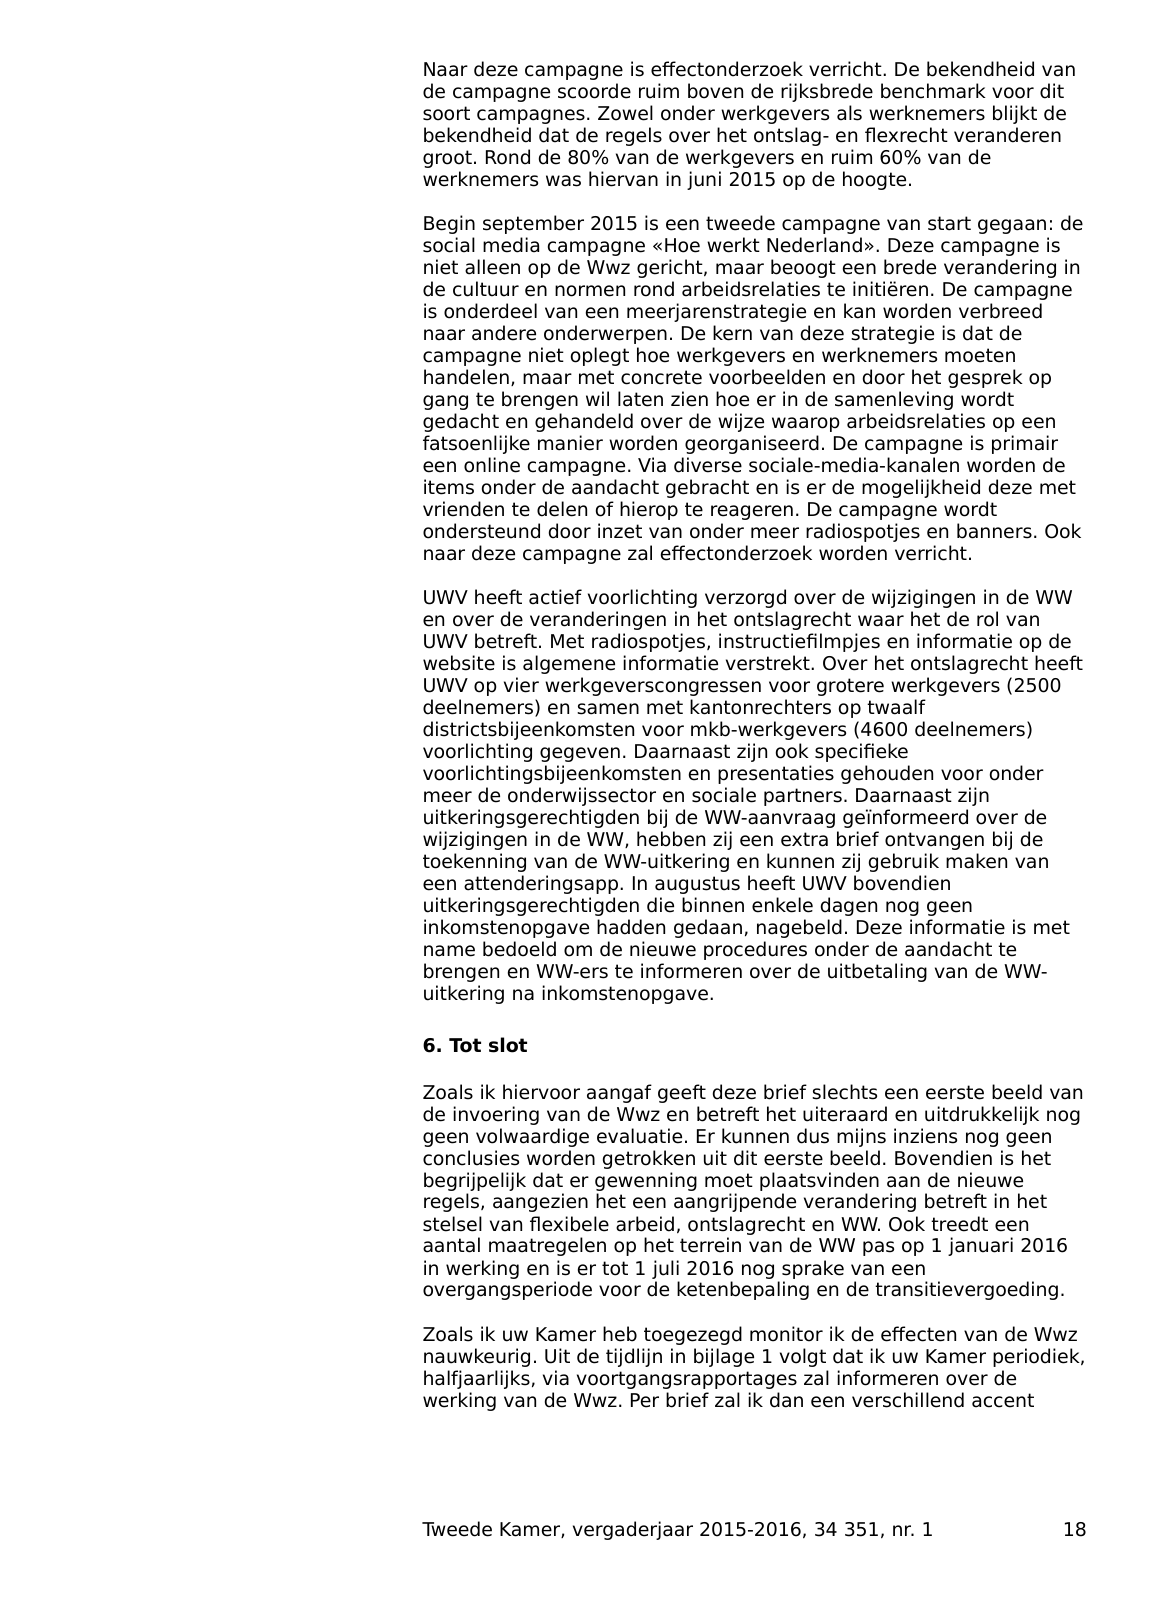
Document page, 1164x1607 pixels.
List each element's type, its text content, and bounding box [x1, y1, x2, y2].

subtitle 6. Tot slot [422, 1034, 1087, 1057]
text Zoals ik hiervoor aangaf geeft deze brief slechts een eerste beeld van de invoering van de Wwz en betreft het uiteraard en uitdrukkelijk nog geen volwaardige evaluatie. Er kunnen dus mijns inziens nog geen conclusies worden getrokken uit dit eerste beeld. Bovendien is het begrijpelijk dat er gewenning moet plaatsvinden aan de nieuwe regels, aangezien het een aangrijpende verandering betreft in het stelsel van flexibele arbeid, ontslagrecht en WW. Ook treedt een aantal maatregelen op het terrein van de WW pas op 1 januari 2016 in werking en is er tot 1 juli 2016 nog sprake van een overgangsperiode voor de ketenbepaling en de transitievergoeding. [422, 1082, 1087, 1301]
text Naar deze campagne is effectonderzoek verricht. De bekendheid van de campagne scoorde ruim boven de rijksbrede benchmark voor dit soort campagnes. Zowel onder werkgevers als werknemers blijkt de bekendheid dat de regels over het ontslag- en flexrecht veranderen groot. Rond de 80% van de werkgevers en ruim 60% van de werknemers was hiervan in juni 2015 op de hoogte. [422, 59, 1087, 191]
text UWV heeft actief voorlichting verzorgd over de wijzigingen in de WW en over de veranderingen in het ontslagrecht waar het de rol van UWV betreft. Met radiospotjes, instructiefilmpjes en informatie op de website is algemene informatie verstrekt. Over het ontslagrecht heeft UWV op vier werkgeverscongressen voor grotere werkgevers (2500 deelnemers) en samen met kantonrechters op twaalf districtsbijeenkomsten voor mkb-werkgevers (4600 deelnemers) voorlichting gegeven. Daarnaast zijn ook specifieke voorlichtingsbijeenkomsten en presentaties gehouden voor onder meer de onderwijssector en sociale partners. Daarnaast zijn uitkeringsgerechtigden bij de WW-aanvraag geïnformeerd over de wijzigingen in de WW, hebben zij een extra brief ontvangen bij de toekenning van de WW-uitkering en kunnen zij gebruik maken van een attenderingsapp. In augustus heeft UWV bovendien uitkeringsgerechtigden die binnen enkele dagen nog geen inkomstenopgave hadden gedaan, nagebeld. Deze informatie is met name bedoeld om de nieuwe procedures onder de aandacht te brengen en WW-ers te informeren over de uitbetaling van de WW-uitkering na inkomstenopgave. [422, 587, 1087, 1004]
text Begin september 2015 is een tweede campagne van start gegaan: de social media campagne «Hoe werkt Nederland». Deze campagne is niet alleen op de Wwz gericht, maar beoogt een brede verandering in de cultuur en normen rond arbeidsrelaties te initiëren. De campagne is onderdeel van een meerjarenstrategie en kan worden verbreed naar andere onderwerpen. De kern van deze strategie is dat de campagne niet oplegt hoe werkgevers en werknemers moeten handelen, maar met concrete voorbeelden en door het gesprek op gang te brengen wil laten zien hoe er in de samenleving wordt gedacht en gehandeld over de wijze waarop arbeidsrelaties op een fatsoenlijke manier worden georganiseerd. De campagne is primair een online campagne. Via diverse sociale-media-kanalen worden de items onder de aandacht gebracht en is er de mogelijkheid deze met vrienden te delen of hierop te reageren. De campagne wordt ondersteund door inzet van onder meer radiospotjes en banners. Ook naar deze campagne zal effectonderzoek worden verricht. [422, 213, 1087, 565]
text Zoals ik uw Kamer heb toegezegd monitor ik de effecten van de Wwz nauwkeurig. Uit de tijdlijn in bijlage 1 volgt dat ik uw Kamer periodiek, halfjaarlijks, via voortgangsrapportages zal informeren over de werking van de Wwz. Per brief zal ik dan een verschillend accent [422, 1323, 1087, 1411]
